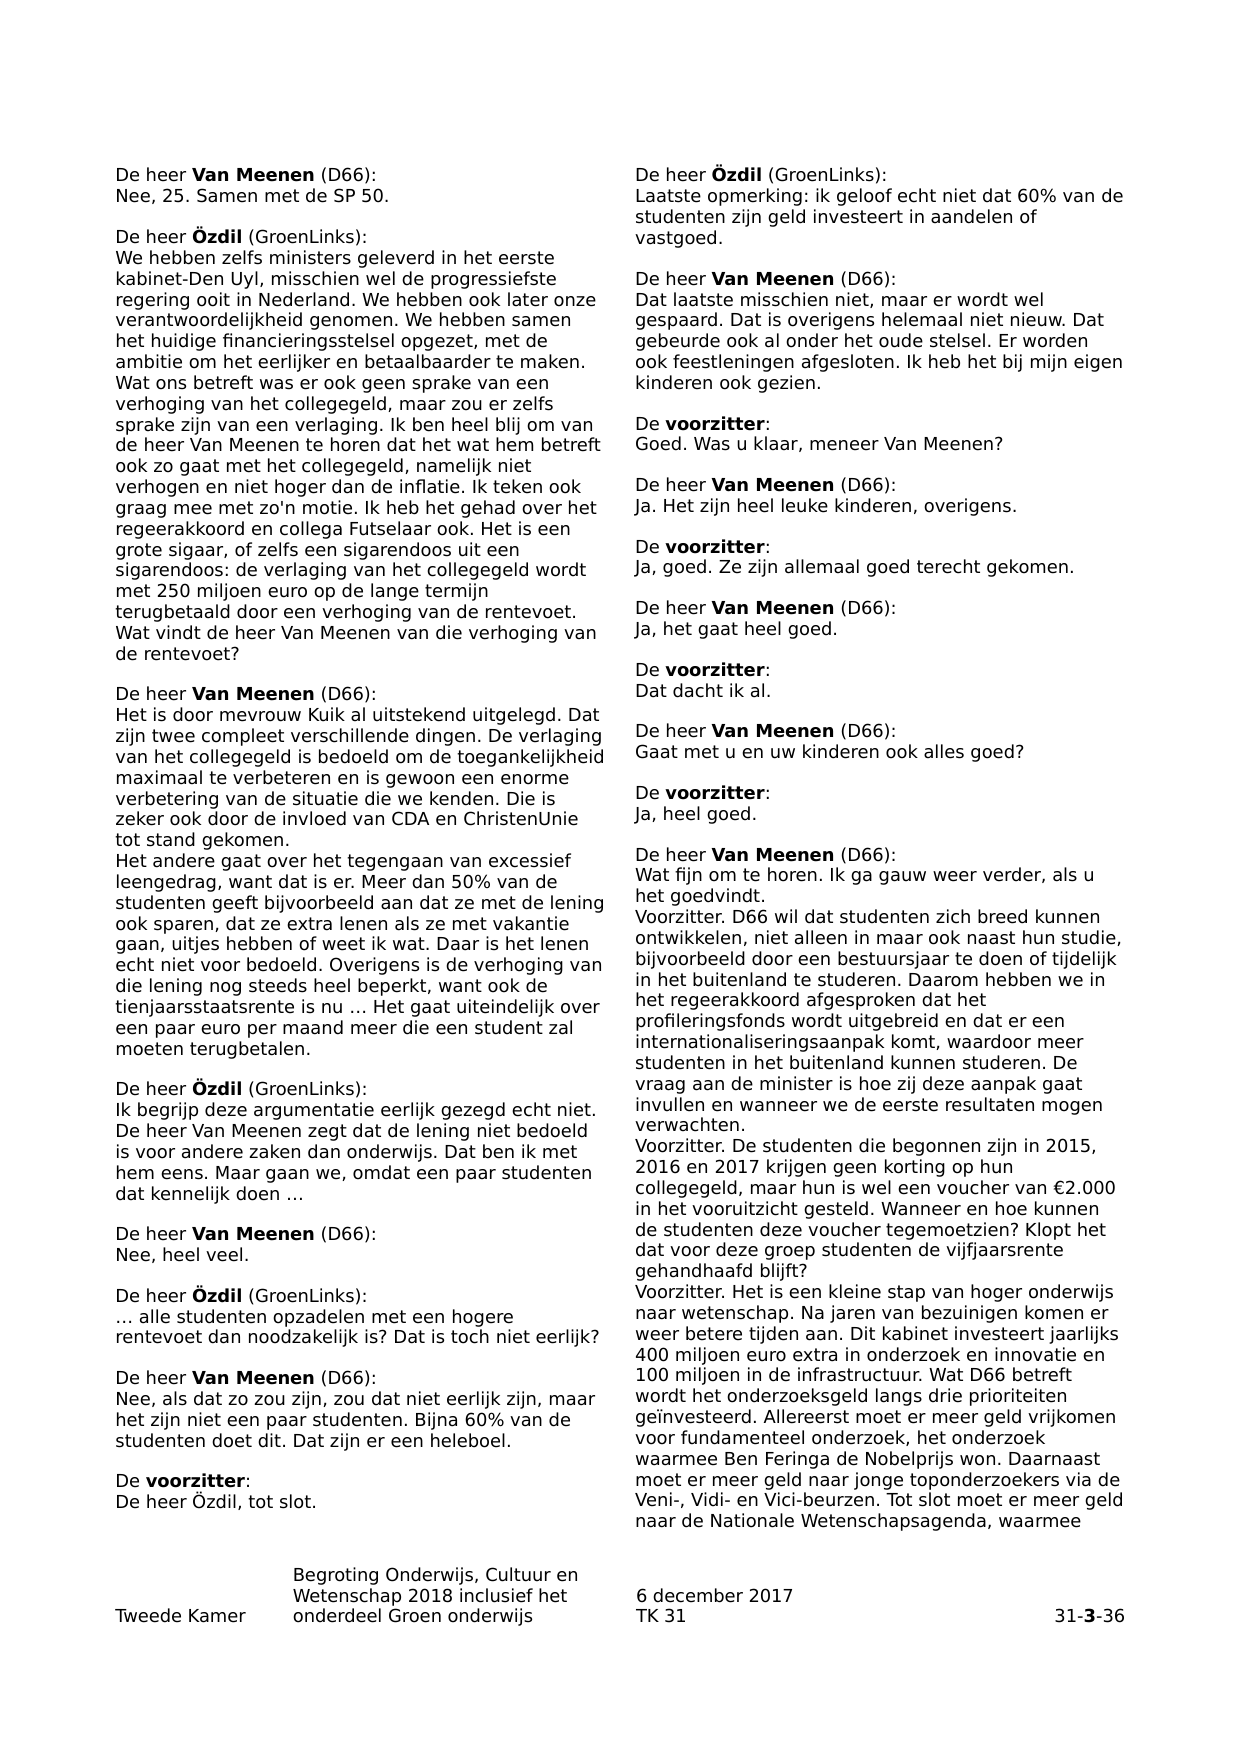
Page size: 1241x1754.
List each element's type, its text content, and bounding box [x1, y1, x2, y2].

text De voorzitter: [635, 413, 1125, 434]
text Het is door mevrouw Kuik al uitstekend uitgelegd. Dat zijn twee compleet verschillende dingen. De verlaging van het collegegeld is bedoeld om de toegankelijkheid maximaal te verbeteren en is gewoon een enorme verbetering van de situatie die we kenden. Die is zeker ook door de invloed van CDA en ChristenUnie tot stand gekomen. [115, 705, 605, 851]
text Voorzitter. D66 wil dat studenten zich breed kunnen ontwikkelen, niet alleen in maar ook naast hun studie, bijvoorbeeld door een bestuursjaar te doen of tijdelijk in het buitenland te studeren. Daarom hebben we in het regeerakkoord afgesproken dat het profileringsfonds wordt uitgebreid en dat er een internationaliseringsaanpak komt, waardoor meer studenten in het buitenland kunnen studeren. De vraag aan de minister is hoe zij deze aanpak gaat invullen en wanneer we de eerste resultaten mogen verwachten. [635, 907, 1125, 1136]
text De heer Van Meenen (D66): [635, 268, 1125, 289]
text Dat laatste misschien niet, maar er wordt wel gespaard. Dat is overigens helemaal niet nieuw. Dat gebeurde ook al onder het oude stelsel. Er worden ook feestleningen afgesloten. Ik heb het bij mijn eigen kinderen ook gezien. [635, 289, 1125, 393]
text We hebben zelfs ministers geleverd in het eerste kabinet-Den Uyl, misschien wel de progressiefste regering ooit in Nederland. We hebben ook later onze verantwoordelijkheid genomen. We hebben samen het huidige financieringsstelsel opgezet, met de ambitie om het eerlijker en betaalbaarder te maken. Wat ons betreft was er ook geen sprake van een verhoging van het collegegeld, maar zou er zelfs sprake zijn van een verlaging. Ik ben heel blij om van de heer Van Meenen te horen dat het wat hem betreft ook zo gaat met het collegegeld, namelijk niet verhogen en niet hoger dan de inflatie. Ik teken ook graag mee met zo'n motie. Ik heb het gehad over het regeerakkoord en collega Futselaar ook. Het is een grote sigaar, of zelfs een sigarendoos uit een sigarendoos: de verlaging van het collegegeld wordt met 250 miljoen euro op de lange termijn terugbetaald door een verhoging van de rentevoet. Wat vindt de heer Van Meenen van die verhoging van de rentevoet? [115, 248, 605, 664]
text De heer Özdil (GroenLinks): [635, 165, 1125, 186]
text De heer Özdil (GroenLinks): [115, 227, 605, 248]
text Dat dacht ik al. [635, 680, 1125, 701]
text De heer Özdil (GroenLinks): [115, 1079, 605, 1100]
text De heer Van Meenen (D66): [635, 475, 1125, 496]
text De heer Van Meenen (D66): [115, 1224, 605, 1245]
text Nee, als dat zo zou zijn, zou dat niet eerlijk zijn, maar het zijn niet een paar studenten. Bijna 60% van de studenten doet dit. Dat zijn er een heleboel. [115, 1389, 605, 1451]
text De heer Özdil (GroenLinks): [115, 1286, 605, 1306]
text Goed. Was u klaar, meneer Van Meenen? [635, 434, 1125, 455]
text Voorzitter. De studenten die begonnen zijn in 2015, 2016 en 2017 krijgen geen korting op hun collegegeld, maar hun is wel een voucher van €2.000 in het vooruitzicht gesteld. Wanneer en hoe kunnen de studenten deze voucher tegemoetzien? Klopt het dat voor deze groep studenten de vijfjaarsrente gehandhaafd blijft? [635, 1136, 1125, 1282]
text De heer Van Meenen (D66): [115, 165, 605, 186]
text De heer Van Meenen (D66): [635, 844, 1125, 865]
text De heer Van Meenen (D66): [115, 684, 605, 705]
text Ja, heel goed. [635, 803, 1125, 824]
text De heer Van Meenen (D66): [635, 721, 1125, 742]
text Ja. Het zijn heel leuke kinderen, overigens. [635, 496, 1125, 517]
text Nee, 25. Samen met de SP 50. [115, 186, 605, 207]
text De heer Van Meenen (D66): [115, 1368, 605, 1389]
text Wat fijn om te horen. Ik ga gauw weer verder, als u het goedvindt. [635, 865, 1125, 907]
text De voorzitter: [635, 783, 1125, 803]
text De heer Van Meenen (D66): [635, 598, 1125, 619]
text De voorzitter: [115, 1471, 605, 1492]
text Ja, goed. Ze zijn allemaal goed terecht gekomen. [635, 557, 1125, 578]
text Ik begrijp deze argumentatie eerlijk gezegd echt niet. De heer Van Meenen zegt dat de lening niet bedoeld is voor andere zaken dan onderwijs. Dat ben ik met hem eens. Maar gaan we, omdat een paar studenten dat kennelijk doen … [115, 1100, 605, 1204]
text De voorzitter: [635, 537, 1125, 557]
text Gaat met u en uw kinderen ook alles goed? [635, 742, 1125, 763]
text … alle studenten opzadelen met een hogere rentevoet dan noodzakelijk is? Dat is toch niet eerlijk? [115, 1306, 605, 1348]
text De voorzitter: [635, 660, 1125, 680]
text Ja, het gaat heel goed. [635, 619, 1125, 640]
text Laatste opmerking: ik geloof echt niet dat 60% van de studenten zijn geld investeert in aandelen of vastgoed. [635, 186, 1125, 248]
text Voorzitter. Het is een kleine stap van hoger onderwijs naar wetenschap. Na jaren van bezuinigen komen er weer betere tijden aan. Dit kabinet investeert jaarlijks 400 miljoen euro extra in onderzoek en innovatie en 100 miljoen in de infrastructuur. Wat D66 betreft wordt het onderzoeksgeld langs drie prioriteiten geïnvesteerd. Allereerst moet er meer geld vrijkomen voor fundamenteel onderzoek, het onderzoek waarmee Ben Feringa de Nobelprijs won. Daarnaast moet er meer geld naar jonge toponderzoekers via de Veni-, Vidi- en Vici-beurzen. Tot slot moet er meer geld naar de Nationale Wetenschapsagenda, waarmee [635, 1282, 1125, 1532]
text Nee, heel veel. [115, 1245, 605, 1266]
text Het andere gaat over het tegengaan van excessief leengedrag, want dat is er. Meer dan 50% van de studenten geeft bijvoorbeeld aan dat ze met de lening ook sparen, dat ze extra lenen als ze met vakantie gaan, uitjes hebben of weet ik wat. Daar is het lenen echt niet voor bedoeld. Overigens is de verhoging van die lening nog steeds heel beperkt, want ook de tienjaarsstaatsrente is nu … Het gaat uiteindelijk over een paar euro per maand meer die een student zal moeten terugbetalen. [115, 851, 605, 1059]
text De heer Özdil, tot slot. [115, 1492, 605, 1513]
